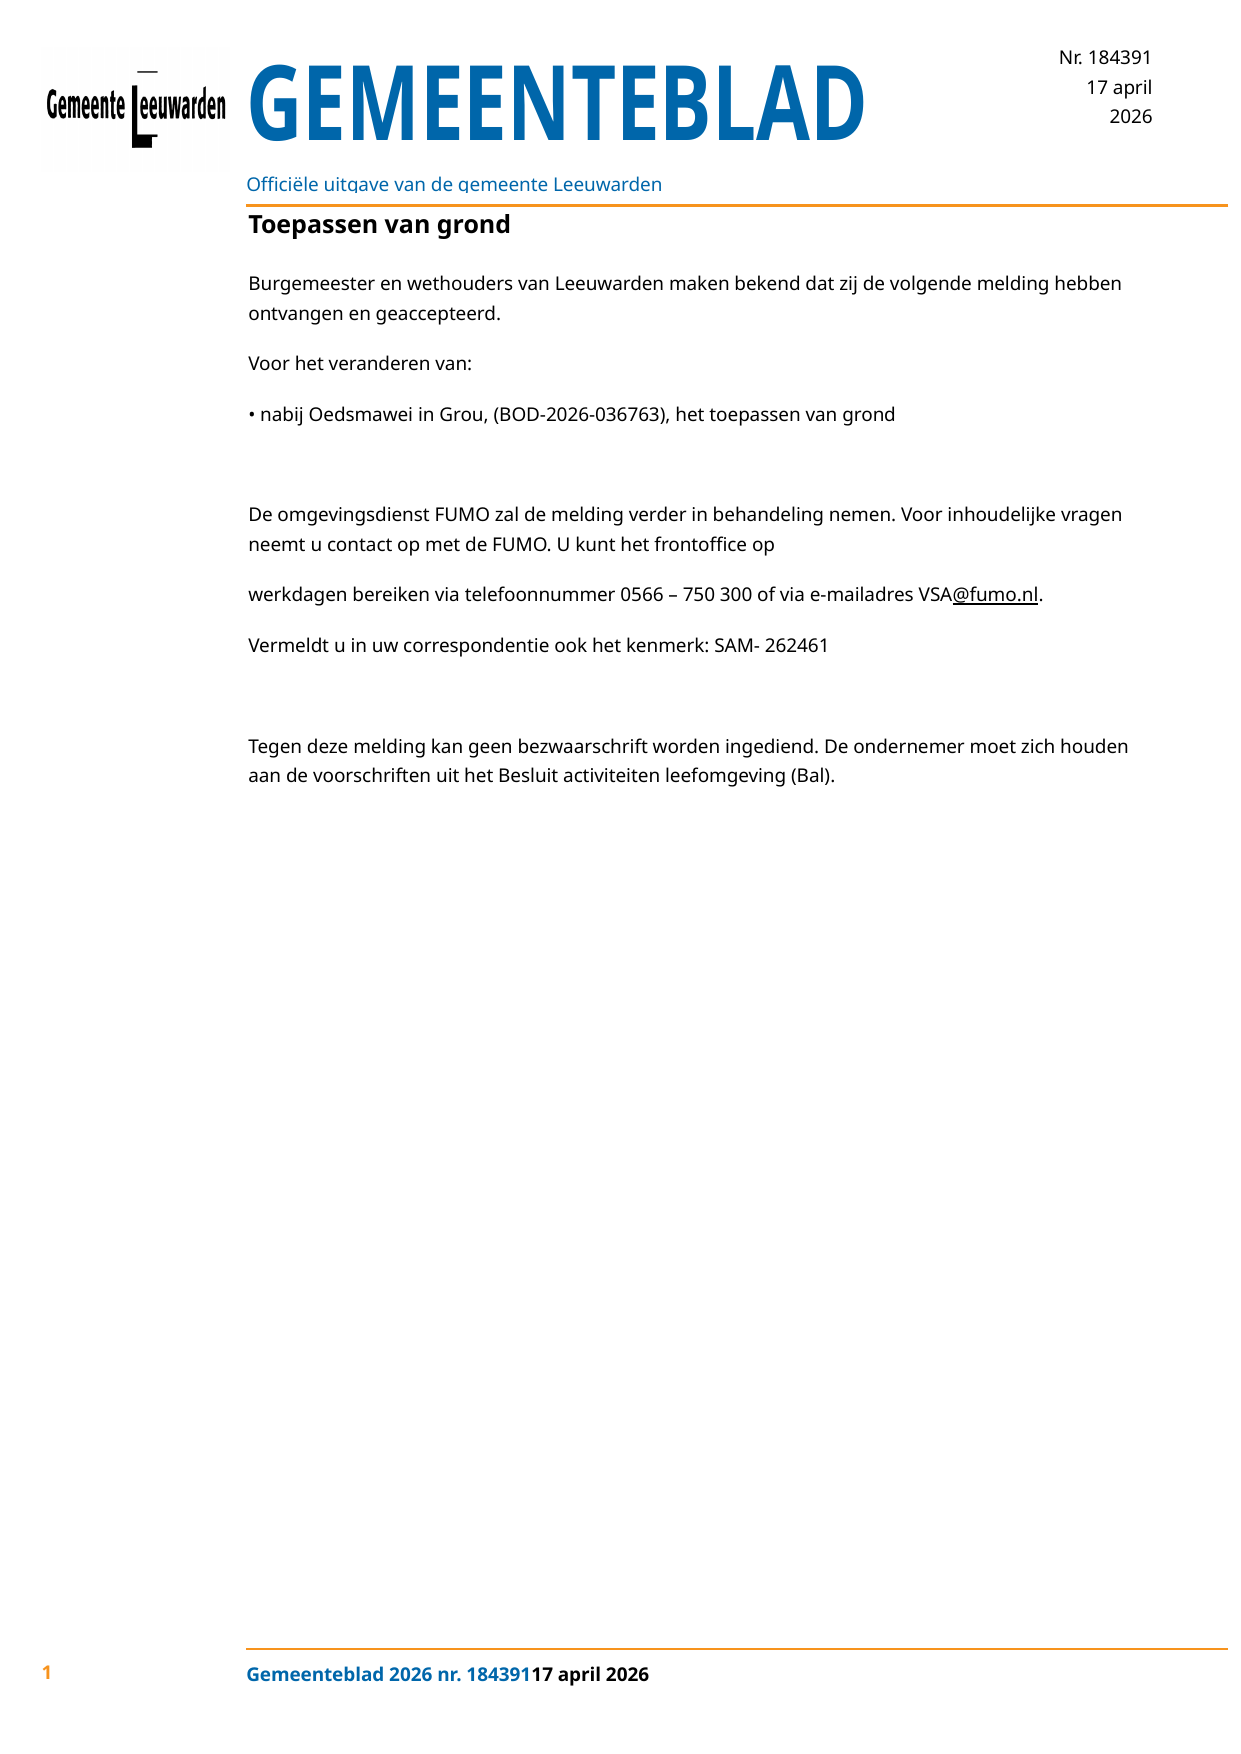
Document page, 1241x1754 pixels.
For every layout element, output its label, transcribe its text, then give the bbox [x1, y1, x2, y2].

text Toepassen van grond [248, 207, 1152, 241]
text werkdagen bereiken via telefoonnummer 0566 – 750 300 of via e-mailadres VSA@fumo.nl. [248, 582, 1152, 607]
text • nabij Oedsmawei in Grou, (BOD-2026-036763), het toepassen van grond [248, 401, 1152, 426]
text Tegen deze melding kan geen bezwaarschrift worden ingediend. De ondernemer moet zich houden aan de voorschriften uit het Besluit activiteiten leefomgeving (Bal). [248, 733, 1152, 788]
text Vermeldt u in uw correspondentie ook het kenmerk: SAM- 262461 [248, 632, 1152, 658]
text Voor het veranderen van: [248, 350, 1152, 376]
picture [41, 47, 231, 172]
text Burgemeester en wethouders van Leeuwarden maken bekend dat zij de volgende melding hebben ontvangen en geaccepteerd. [248, 270, 1152, 326]
text De omgevingsdienst FUMO zal de melding verder in behandeling nemen. Voor inhoudelijke vragen neemt u contact op met de FUMO. U kunt het frontoffice op [248, 502, 1152, 557]
